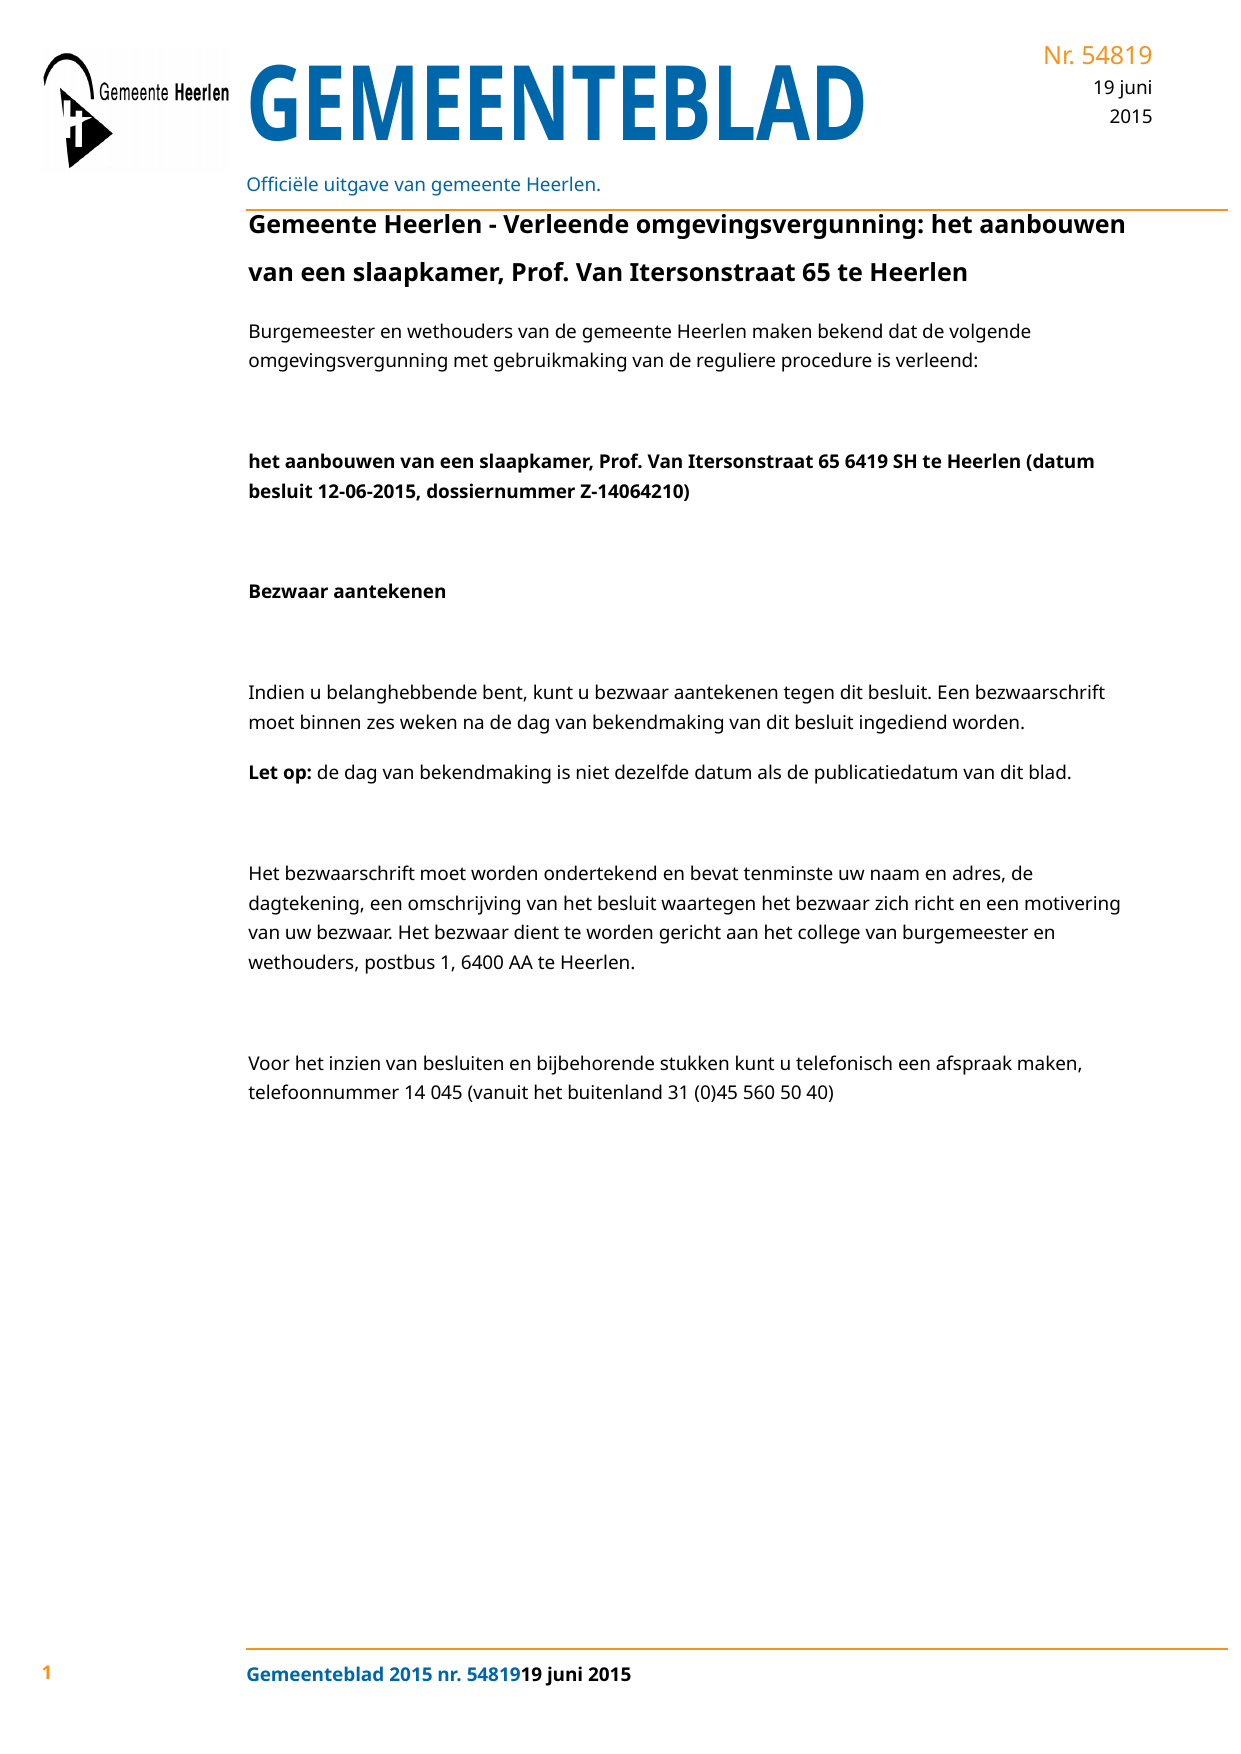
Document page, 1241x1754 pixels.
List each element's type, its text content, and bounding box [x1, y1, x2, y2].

text Gemeente Heerlen - Verleende omgevingsvergunning: het aanbouwen van een slaapkamer, Prof. Van Itersonstraat 65 te Heerlen [248, 211, 1152, 288]
text Bezwaar aantekenen [248, 579, 1152, 604]
text het aanbouwen van een slaapkamer, Prof. Van Itersonstraat 65 6419 SH te Heerlen (datum besluit 12-06-2015, dossiernummer Z-14064210) [248, 448, 1152, 504]
text Voor het inzien van besluiten en bijbehorende stukken kunt u telefonisch een afspraak maken, telefoonnummer 14 045 (vanuit het buitenland 31 (0)45 560 50 40) [248, 1050, 1152, 1105]
text Let op: de dag van bekendmaking is niet dezelfde datum als de publicatiedatum van dit blad. [248, 759, 1152, 785]
picture [41, 47, 231, 172]
text Indien u belanghebbende bent, kunt u bezwaar aantekenen tegen dit besluit. Een bezwaarschrift moet binnen zes weken na de dag van bekendmaking van dit besluit ingediend worden. [248, 679, 1152, 735]
text Het bezwaarschrift moet worden ondertekend en bevat tenminste uw naam en adres, de dagtekening, een omschrijving van het besluit waartegen het bezwaar zich richt en een motivering van uw bezwaar. Het bezwaar dient te worden gericht aan het college van burgemeester en wethouders, postbus 1, 6400 AA te Heerlen. [248, 860, 1152, 975]
text Burgemeester en wethouders van de gemeente Heerlen maken bekend dat de volgende omgevingsvergunning met gebruikmaking van de reguliere procedure is verleend: [248, 318, 1152, 373]
